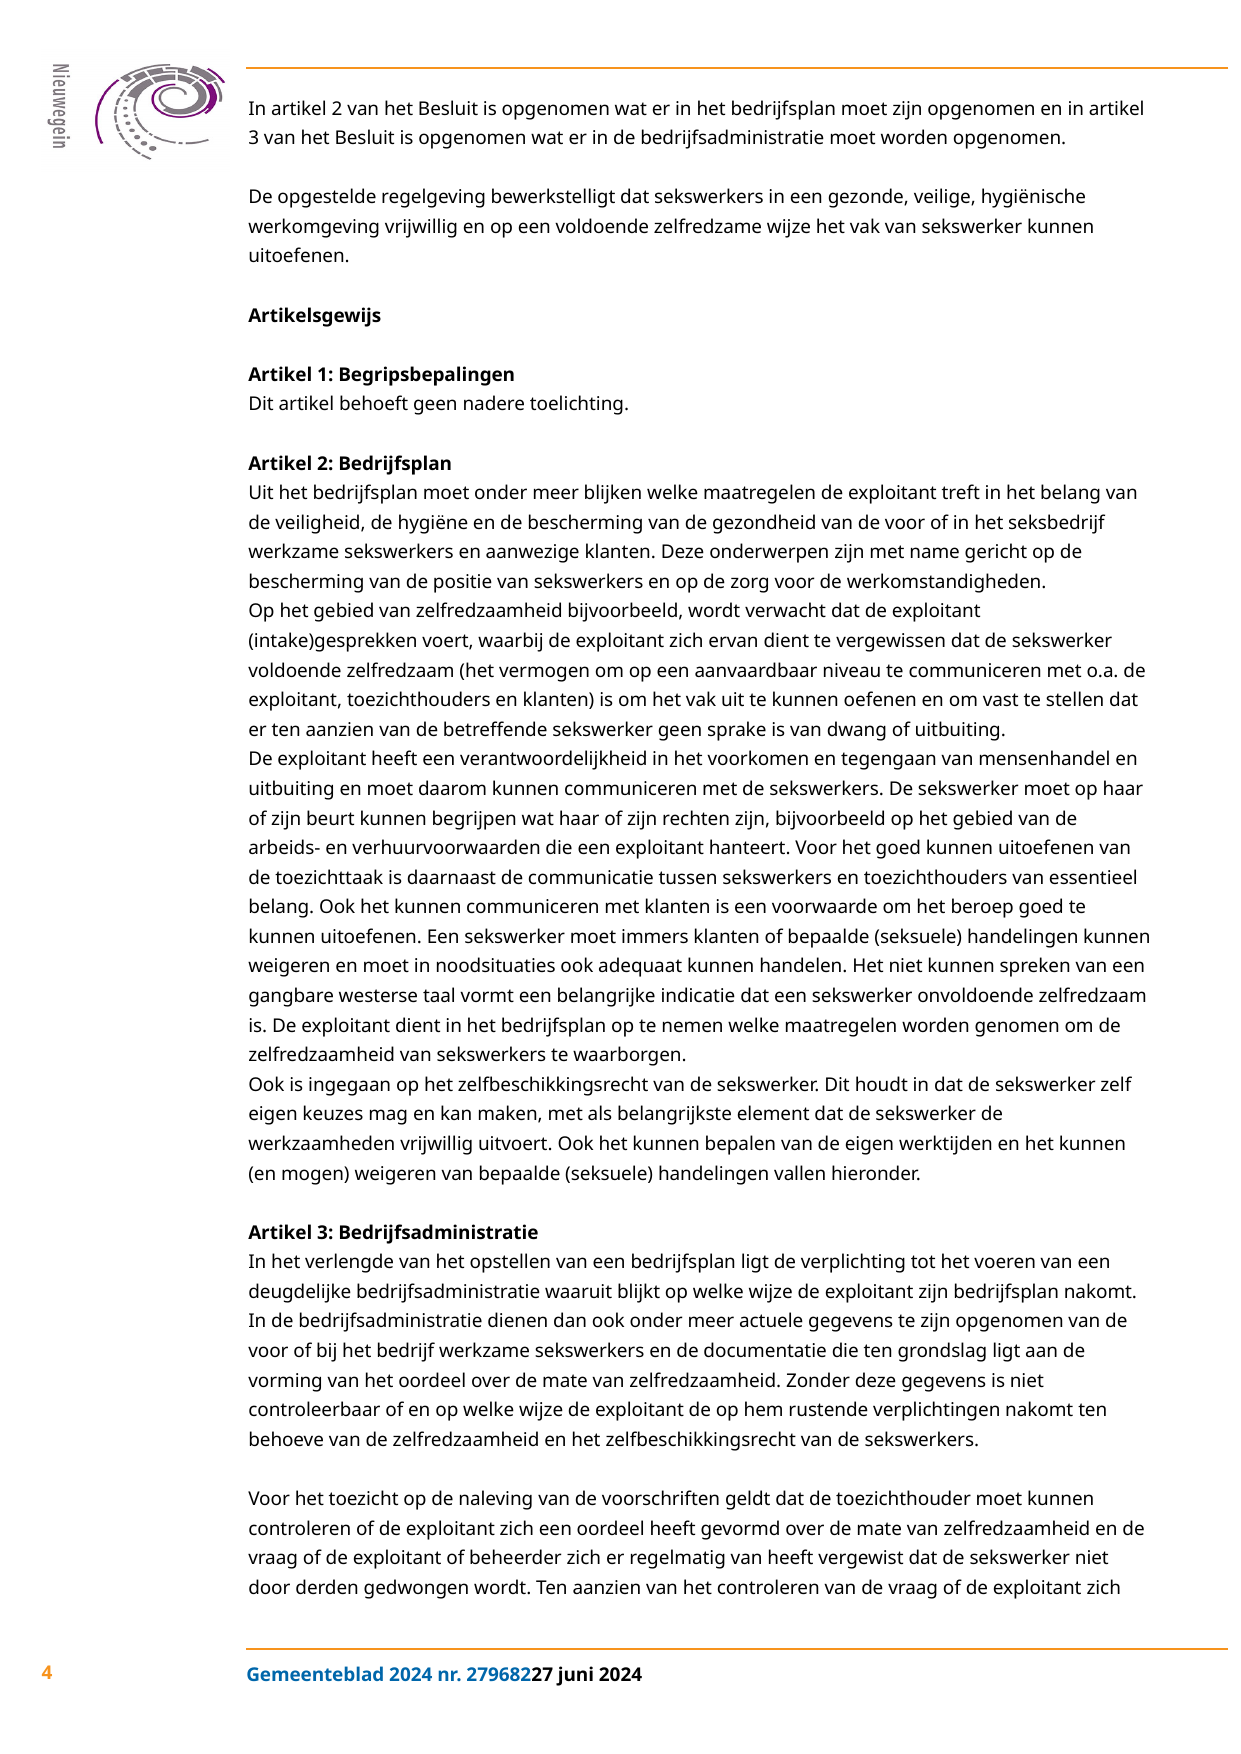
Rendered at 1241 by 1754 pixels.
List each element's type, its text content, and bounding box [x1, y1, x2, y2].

text Artikel 1: Begripsbepalingen [248, 361, 1152, 387]
picture [41, 47, 231, 172]
text Artikel 3: Bedrijfsadministratie [248, 1219, 1152, 1245]
text Dit artikel behoeft geen nadere toelichting. [248, 391, 1152, 416]
text De exploitant heeft een verantwoordelijkheid in het voorkomen en tegengaan van mensenhandel en uitbuiting en moet daarom kunnen communiceren met de sekswerkers. De sekswerker moet op haar of zijn beurt kunnen begrijpen wat haar of zijn rechten zijn, bijvoorbeeld op het gebied van de arbeids- en verhuurvoorwaarden die een exploitant hanteert. Voor het goed kunnen uitoefenen van de toezichttaak is daarnaast de communicatie tussen sekswerkers en toezichthouders van essentieel belang. Ook het kunnen communiceren met klanten is een voorwaarde om het beroep goed te kunnen uitoefenen. Een sekswerker moet immers klanten of bepaalde (seksuele) handelingen kunnen weigeren en moet in noodsituaties ook adequaat kunnen handelen. Het niet kunnen spreken van een gangbare westerse taal vormt een belangrijke indicatie dat een sekswerker onvoldoende zelfredzaam is. De exploitant dient in het bedrijfsplan op te nemen welke maatregelen worden genomen om de zelfredzaamheid van sekswerkers te waarborgen. [248, 746, 1152, 1067]
text Op het gebied van zelfredzaamheid bijvoorbeeld, wordt verwacht dat de exploitant (intake)gesprekken voert, waarbij de exploitant zich ervan dient te vergewissen dat de sekswerker voldoende zelfredzaam (het vermogen om op een aanvaardbaar niveau te communiceren met o.a. de exploitant, toezichthouders en klanten) is om het vak uit te kunnen oefenen en om vast te stellen dat er ten aanzien van de betreffende sekswerker geen sprake is van dwang of uitbuiting. [248, 598, 1152, 742]
text In artikel 2 van het Besluit is opgenomen wat er in het bedrijfsplan moet zijn opgenomen en in artikel 3 van het Besluit is opgenomen wat er in de bedrijfsadministratie moet worden opgenomen. [248, 95, 1152, 150]
text Uit het bedrijfsplan moet onder meer blijken welke maatregelen de exploitant treft in het belang van de veiligheid, de hygiëne en de bescherming van de gezondheid van de voor of in het seksbedrijf werkzame sekswerkers en aanwezige klanten. Deze onderwerpen zijn met name gericht op de bescherming van de positie van sekswerkers en op de zorg voor de werkomstandigheden. [248, 479, 1152, 594]
text Ook is ingegaan op het zelfbeschikkingsrecht van de sekswerker. Dit houdt in dat de sekswerker zelf eigen keuzes mag en kan maken, met als belangrijkste element dat de sekswerker de werkzaamheden vrijwillig uitvoert. Ook het kunnen bepalen van de eigen werktijden en het kunnen (en mogen) weigeren van bepaalde (seksuele) handelingen vallen hieronder. [248, 1071, 1152, 1186]
text In het verlengde van het opstellen van een bedrijfsplan ligt de verplichting tot het voeren van een deugdelijke bedrijfsadministratie waaruit blijkt op welke wijze de exploitant zijn bedrijfsplan nakomt. In de bedrijfsadministratie dienen dan ook onder meer actuele gegevens te zijn opgenomen van de voor of bij het bedrijf werkzame sekswerkers en de documentatie die ten grondslag ligt aan de vorming van het oordeel over de mate van zelfredzaamheid. Zonder deze gegevens is niet controleerbaar of en op welke wijze de exploitant de op hem rustende verplichtingen nakomt ten behoeve van de zelfredzaamheid en het zelfbeschikkingsrecht van de sekswerkers. [248, 1248, 1152, 1452]
text Voor het toezicht op de naleving van de voorschriften geldt dat de toezichthouder moet kunnen controleren of de exploitant zich een oordeel heeft gevormd over de mate van zelfredzaamheid en de vraag of de exploitant of beheerder zich er regelmatig van heeft vergewist dat de sekswerker niet door derden gedwongen wordt. Ten aanzien van het controleren van de vraag of de exploitant zich [248, 1485, 1152, 1600]
text Artikel 2: Bedrijfsplan [248, 450, 1152, 476]
text De opgestelde regelgeving bewerkstelligt dat sekswerkers in een gezonde, veilige, hygiënische werkomgeving vrijwillig en op een voldoende zelfredzame wijze het vak van sekswerker kunnen uitoefenen. [248, 183, 1152, 268]
text Artikelsgewijs [248, 302, 1152, 328]
